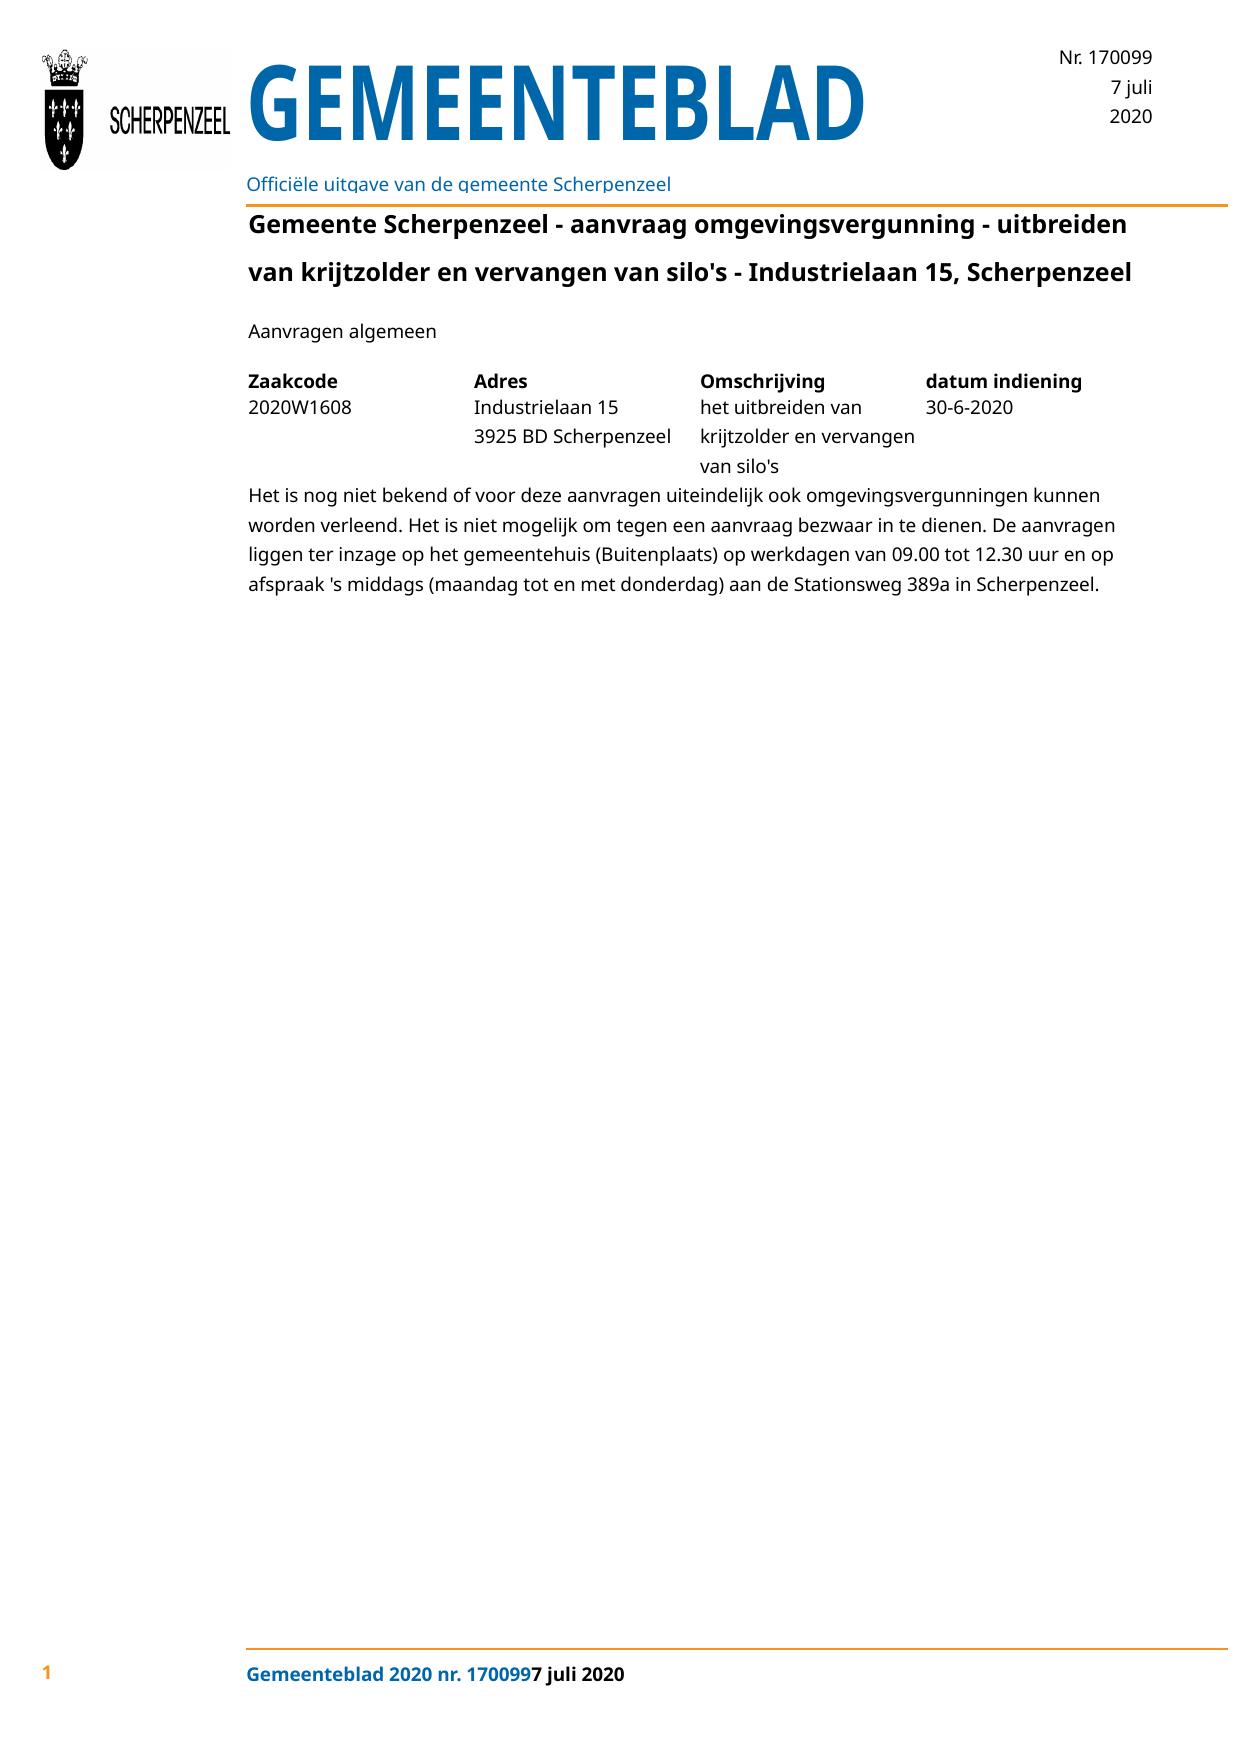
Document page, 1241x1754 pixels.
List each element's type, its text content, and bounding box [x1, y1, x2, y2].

table_header Zaakcode [248, 369, 474, 394]
table_header Adres [474, 369, 700, 394]
table_header datum indiening [926, 369, 1152, 394]
table_cell Industrielaan 15 3925 BD Scherpenzeel [474, 394, 700, 479]
table_header Omschrijving [700, 369, 926, 394]
table_cell 30-6-2020 [926, 394, 1152, 479]
table_cell 2020W1608 [248, 394, 474, 479]
table_cell het uitbreiden van krijtzolder en vervangen van silo's [700, 394, 926, 479]
text Het is nog niet bekend of voor deze aanvragen uiteindelijk ook omgevingsvergunningen kunnen worden verleend. Het is niet mogelijk om tegen een aanvraag bezwaar in te dienen. De aanvragen liggen ter inzage op het gemeentehuis (Buitenplaats) op werkdagen van 09.00 tot 12.30 uur en op afspraak 's middags (maandag tot en met donderdag) aan de Stationsweg 389a in Scherpenzeel. [248, 482, 1152, 597]
text Gemeente Scherpenzeel - aanvraag omgevingsvergunning - uitbreiden van krijtzolder en vervangen van silo's - Industrielaan 15, Scherpenzeel [248, 207, 1152, 288]
text Aanvragen algemeen [248, 318, 1152, 344]
picture [41, 47, 231, 172]
